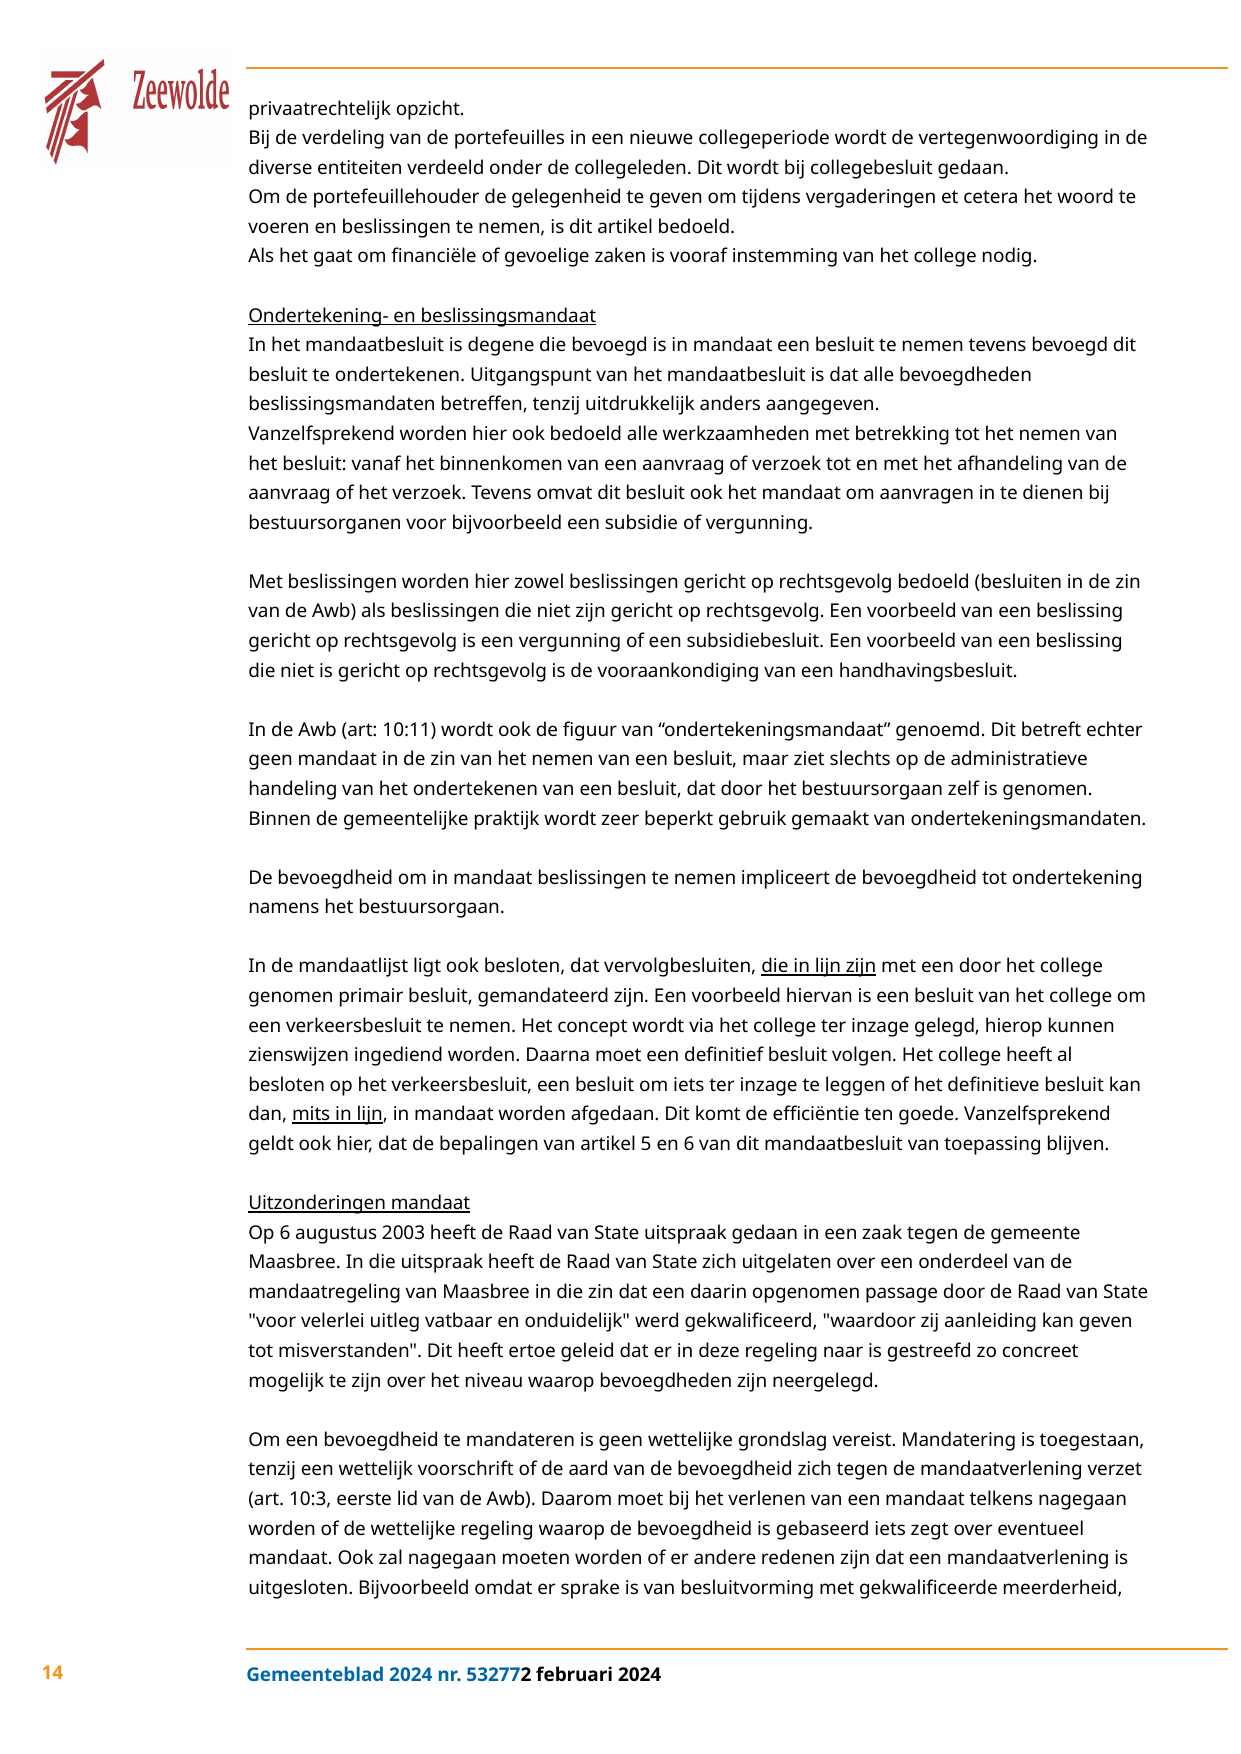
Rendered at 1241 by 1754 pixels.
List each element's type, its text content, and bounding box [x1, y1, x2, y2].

text Uitzonderingen mandaat [248, 1189, 1152, 1215]
text Op 6 augustus 2003 heeft de Raad van State uitspraak gedaan in een zaak tegen de gemeente Maasbree. In die uitspraak heeft de Raad van State zich uitgelaten over een onderdeel van de mandaatregeling van Maasbree in die zin dat een daarin opgenomen passage door de Raad van State "voor velerlei uitleg vatbaar en onduidelijk" werd gekwalificeerd, "waardoor zij aanleiding kan geven tot misverstanden". Dit heeft ertoe geleid dat er in deze regeling naar is gestreefd zo concreet mogelijk te zijn over het niveau waarop bevoegdheden zijn neergelegd. [248, 1219, 1152, 1393]
text In de Awb (art: 10:11) wordt ook de figuur van “ondertekeningsmandaat” genoemd. Dit betreft echter geen mandaat in de zin van het nemen van een besluit, maar ziet slechts op de administratieve handeling van het ondertekenen van een besluit, dat door het bestuursorgaan zelf is genomen. Binnen de gemeentelijke praktijk wordt zeer beperkt gebruik gemaakt van ondertekeningsmandaten. [248, 716, 1152, 831]
text Met beslissingen worden hier zowel beslissingen gericht op rechtsgevolg bedoeld (besluiten in de zin van de Awb) als beslissingen die niet zijn gericht op rechtsgevolg. Een voorbeeld van een beslissing gericht op rechtsgevolg is een vergunning of een subsidiebesluit. Een voorbeeld van een beslissing die niet is gericht op rechtsgevolg is de vooraankondiging van een handhavingsbesluit. [248, 568, 1152, 683]
picture [41, 47, 231, 172]
text Als het gaat om financiële of gevoelige zaken is vooraf instemming van het college nodig. [248, 243, 1152, 268]
text Om de portefeuillehouder de gelegenheid te geven om tijdens vergaderingen et cetera het woord te voeren en beslissingen te nemen, is dit artikel bedoeld. [248, 183, 1152, 239]
text De bevoegdheid om in mandaat beslissingen te nemen impliceert de bevoegdheid tot ondertekening namens het bestuursorgaan. [248, 864, 1152, 919]
text Om een bevoegdheid te mandateren is geen wettelijke grondslag vereist. Mandatering is toegestaan, tenzij een wettelijk voorschrift of de aard van de bevoegdheid zich tegen de mandaatverlening verzet (art. 10:3, eerste lid van de Awb). Daarom moet bij het verlenen van een mandaat telkens nagegaan worden of de wettelijke regeling waarop de bevoegdheid is gebaseerd iets zegt over eventueel mandaat. Ook zal nagegaan moeten worden of er andere redenen zijn dat een mandaatverlening is uitgesloten. Bijvoorbeeld omdat er sprake is van besluitvorming met gekwalificeerde meerderheid, [248, 1426, 1152, 1600]
text Ondertekening- en beslissingsmandaat [248, 302, 1152, 328]
text Vanzelfsprekend worden hier ook bedoeld alle werkzaamheden met betrekking tot het nemen van het besluit: vanaf het binnenkomen van een aanvraag of verzoek tot en met het afhandeling van de aanvraag of het verzoek. Tevens omvat dit besluit ook het mandaat om aanvragen in te dienen bij bestuursorganen voor bijvoorbeeld een subsidie of vergunning. [248, 420, 1152, 535]
text In het mandaatbesluit is degene die bevoegd is in mandaat een besluit te nemen tevens bevoegd dit besluit te ondertekenen. Uitgangspunt van het mandaatbesluit is dat alle bevoegdheden beslissingsmandaten betreffen, tenzij uitdrukkelijk anders aangegeven. [248, 331, 1152, 416]
text Bij de verdeling van de portefeuilles in een nieuwe collegeperiode wordt de vertegenwoordiging in de diverse entiteiten verdeeld onder de collegeleden. Dit wordt bij collegebesluit gedaan. [248, 124, 1152, 180]
text In de mandaatlijst ligt ook besloten, dat vervolgbesluiten, die in lijn zijn met een door het college genomen primair besluit, gemandateerd zijn. Een voorbeeld hiervan is een besluit van het college om een verkeersbesluit te nemen. Het concept wordt via het college ter inzage gelegd, hierop kunnen zienswijzen ingediend worden. Daarna moet een definitief besluit volgen. Het college heeft al besloten op het verkeersbesluit, een besluit om iets ter inzage te leggen of het definitieve besluit kan dan, mits in lijn, in mandaat worden afgedaan. Dit komt de efficiëntie ten goede. Vanzelfsprekend geldt ook hier, dat de bepalingen van artikel 5 en 6 van dit mandaatbesluit van toepassing blijven. [248, 953, 1152, 1156]
text privaatrechtelijk opzicht. [248, 95, 1152, 121]
